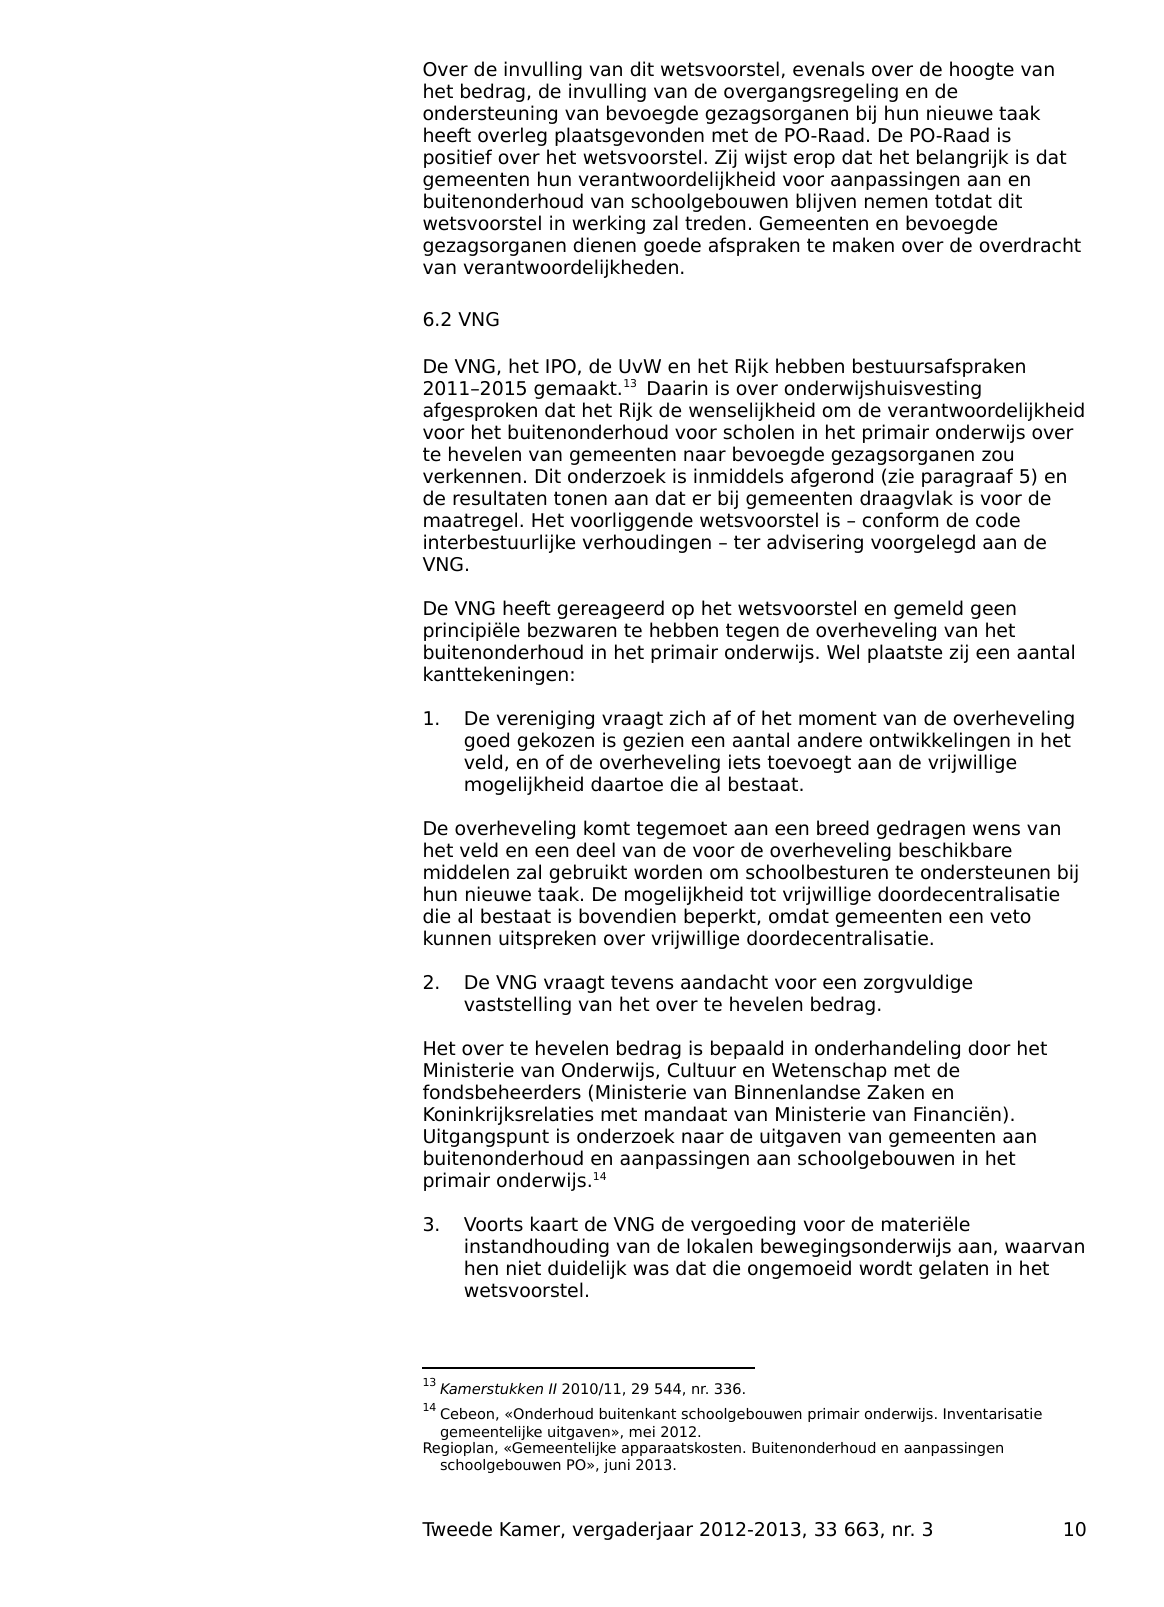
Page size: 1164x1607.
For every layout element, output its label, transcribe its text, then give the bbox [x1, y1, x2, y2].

text Kamerstukken II 2010/11, 29 544, nr. 336. [422, 1377, 1087, 1399]
subtitle 6.2 VNG [422, 309, 1087, 331]
text Cebeon, «Onderhoud buitenkant schoolgebouwen primair onderwijs. Inventarisatie gemeentelijke uitgaven», mei 2012. [422, 1402, 1087, 1441]
text 3. Voorts kaart de VNG de vergoeding voor de materiële instandhouding van de lokalen bewegingsonderwijs aan, waarvan hen niet duidelijk was dat die ongemoeid wordt gelaten in het wetsvoorstel. [422, 1214, 1087, 1302]
text De VNG, het IPO, de UvW en het Rijk hebben bestuursafspraken 2011–2015 gemaakt. Daarin is over onderwijshuisvesting afgesproken dat het Rijk de wenselijkheid om de verantwoordelijkheid voor het buitenonderhoud voor scholen in het primair onderwijs over te hevelen van gemeenten naar bevoegde gezagsorganen zou verkennen. Dit onderzoek is inmiddels afgerond (zie paragraaf 5) en de resultaten tonen aan dat er bij gemeenten draagvlak is voor de maatregel. Het voorliggende wetsvoorstel is – conform de code interbestuurlijke verhoudingen – ter advisering voorgelegd aan de VNG. [422, 356, 1087, 576]
text 2. De VNG vraagt tevens aandacht voor een zorgvuldige vaststelling van het over te hevelen bedrag. [422, 972, 1087, 1016]
text Over de invulling van dit wetsvoorstel, evenals over de hoogte van het bedrag, de invulling van de overgangsregeling en de ondersteuning van bevoegde gezagsorganen bij hun nieuwe taak heeft overleg plaatsgevonden met de PO-Raad. De PO-Raad is positief over het wetsvoorstel. Zij wijst erop dat het belangrijk is dat gemeenten hun verantwoordelijkheid voor aanpassingen aan en buitenonderhoud van schoolgebouwen blijven nemen totdat dit wetsvoorstel in werking zal treden. Gemeenten en bevoegde gezagsorganen dienen goede afspraken te maken over de overdracht van verantwoordelijkheden. [422, 59, 1087, 279]
text 1. De vereniging vraagt zich af of het moment van de overheveling goed gekozen is gezien een aantal andere ontwikkelingen in het veld, en of de overheveling iets toevoegt aan de vrijwillige mogelijkheid daartoe die al bestaat. [422, 708, 1087, 796]
text De VNG heeft gereageerd op het wetsvoorstel en gemeld geen principiële bezwaren te hebben tegen de overheveling van het buitenonderhoud in het primair onderwijs. Wel plaatste zij een aantal kanttekeningen: [422, 598, 1087, 686]
text Regioplan, «Gemeentelijke apparaatskosten. Buitenonderhoud en aanpassingen schoolgebouwen PO», juni 2013. [422, 1441, 1087, 1474]
text Het over te hevelen bedrag is bepaald in onderhandeling door het Ministerie van Onderwijs, Cultuur en Wetenschap met de fondsbeheerders (Ministerie van Binnenlandse Zaken en Koninkrijksrelaties met mandaat van Ministerie van Financiën). Uitgangspunt is onderzoek naar de uitgaven van gemeenten aan buitenonderhoud en aanpassingen aan schoolgebouwen in het primair onderwijs. [422, 1038, 1087, 1192]
text De overheveling komt tegemoet aan een breed gedragen wens van het veld en een deel van de voor de overheveling beschikbare middelen zal gebruikt worden om schoolbesturen te ondersteunen bij hun nieuwe taak. De mogelijkheid tot vrijwillige doordecentralisatie die al bestaat is bovendien beperkt, omdat gemeenten een veto kunnen uitspreken over vrijwillige doordecentralisatie. [422, 818, 1087, 950]
